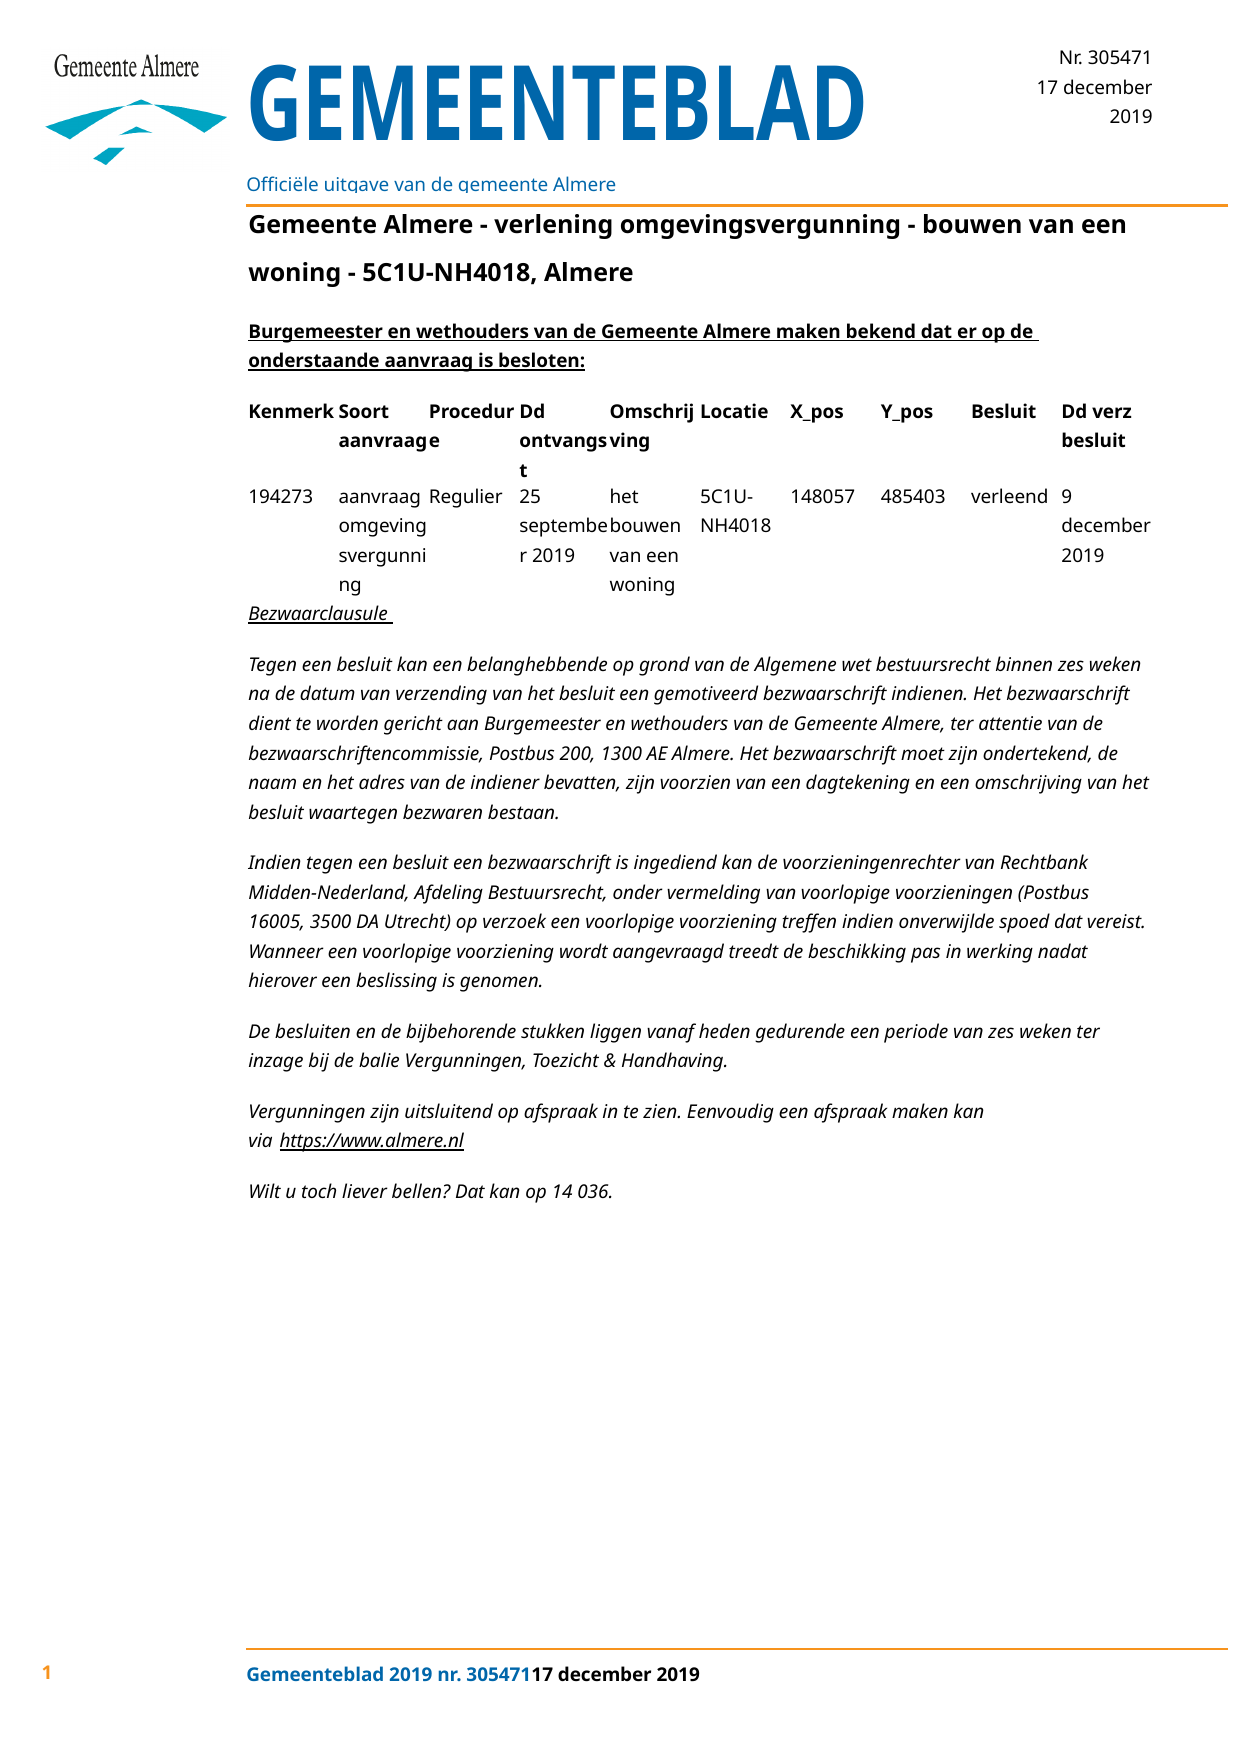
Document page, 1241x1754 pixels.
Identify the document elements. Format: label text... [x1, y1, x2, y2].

table_cell 148057 [790, 483, 881, 597]
table_header Y_pos [881, 398, 971, 483]
table_cell 25 september 2019 [519, 483, 609, 597]
table_cell 9 december 2019 [1061, 483, 1152, 597]
table_header Locatie [700, 398, 790, 483]
table_cell verleend [971, 483, 1061, 597]
text Bezwaarclausule [248, 601, 1152, 626]
table_header Procedure [429, 398, 519, 483]
text Indien tegen een besluit een bezwaarschrift is ingediend kan de voorzieningenrechter van Rechtbank Midden-Nederland, Afdeling Bestuursrecht, onder vermelding van voorlopige voorzieningen (Postbus 16005, 3500 DA Utrecht) op verzoek een voorlopige voorziening treffen indien onverwijlde spoed dat vereist. Wanneer een voorlopige voorziening wordt aangevraagd treedt de beschikking pas in werking nadat hierover een beslissing is genomen. [248, 849, 1152, 993]
text De besluiten en de bijbehorende stukken liggen vanaf heden gedurende een periode van zes weken ter inzage bij de balie Vergunningen, Toezicht & Handhaving. [248, 1018, 1152, 1073]
picture [41, 47, 231, 172]
text Wilt u toch liever bellen? Dat kan op 14 036. [248, 1178, 1152, 1204]
table_header X_pos [790, 398, 881, 483]
table_header Omschrijving [609, 398, 700, 483]
text Vergunningen zijn uitsluitend op afspraak in te zien. Eenvoudig een afspraak maken kan via https://www.almere.nl [248, 1098, 1152, 1153]
text Gemeente Almere - verlening omgevingsvergunning - bouwen van een woning - 5C1U-NH4018, Almere [248, 207, 1152, 288]
table_cell 5C1U-NH4018 [700, 483, 790, 597]
table_header Dd ontvangst [519, 398, 609, 483]
table_cell 194273 [248, 483, 338, 597]
text Tegen een besluit kan een belanghebbende op grond van de Algemene wet bestuursrecht binnen zes weken na de datum van verzending van het besluit een gemotiveerd bezwaarschrift indienen. Het bezwaarschrift dient te worden gericht aan Burgemeester en wethouders van de Gemeente Almere, ter attentie van de bezwaarschriftencommissie, Postbus 200, 1300 AE Almere. Het bezwaarschrift moet zijn ondertekend, de naam en het adres van de indiener bevatten, zijn voorzien van een dagtekening en een omschrijving van het besluit waartegen bezwaren bestaan. [248, 651, 1152, 825]
text Burgemeester en wethouders van de Gemeente Almere maken bekend dat er op de onderstaande aanvraag is besloten: [248, 318, 1152, 373]
table_cell 485403 [881, 483, 971, 597]
table_header Kenmerk [248, 398, 338, 483]
table_cell het bouwen van een woning [609, 483, 700, 597]
table_header Besluit [971, 398, 1061, 483]
table_cell aanvraag omgevingsvergunning [338, 483, 429, 597]
table_header Soort aanvraag [338, 398, 429, 483]
table_header Dd verz besluit [1061, 398, 1152, 483]
table_cell Regulier [429, 483, 519, 597]
